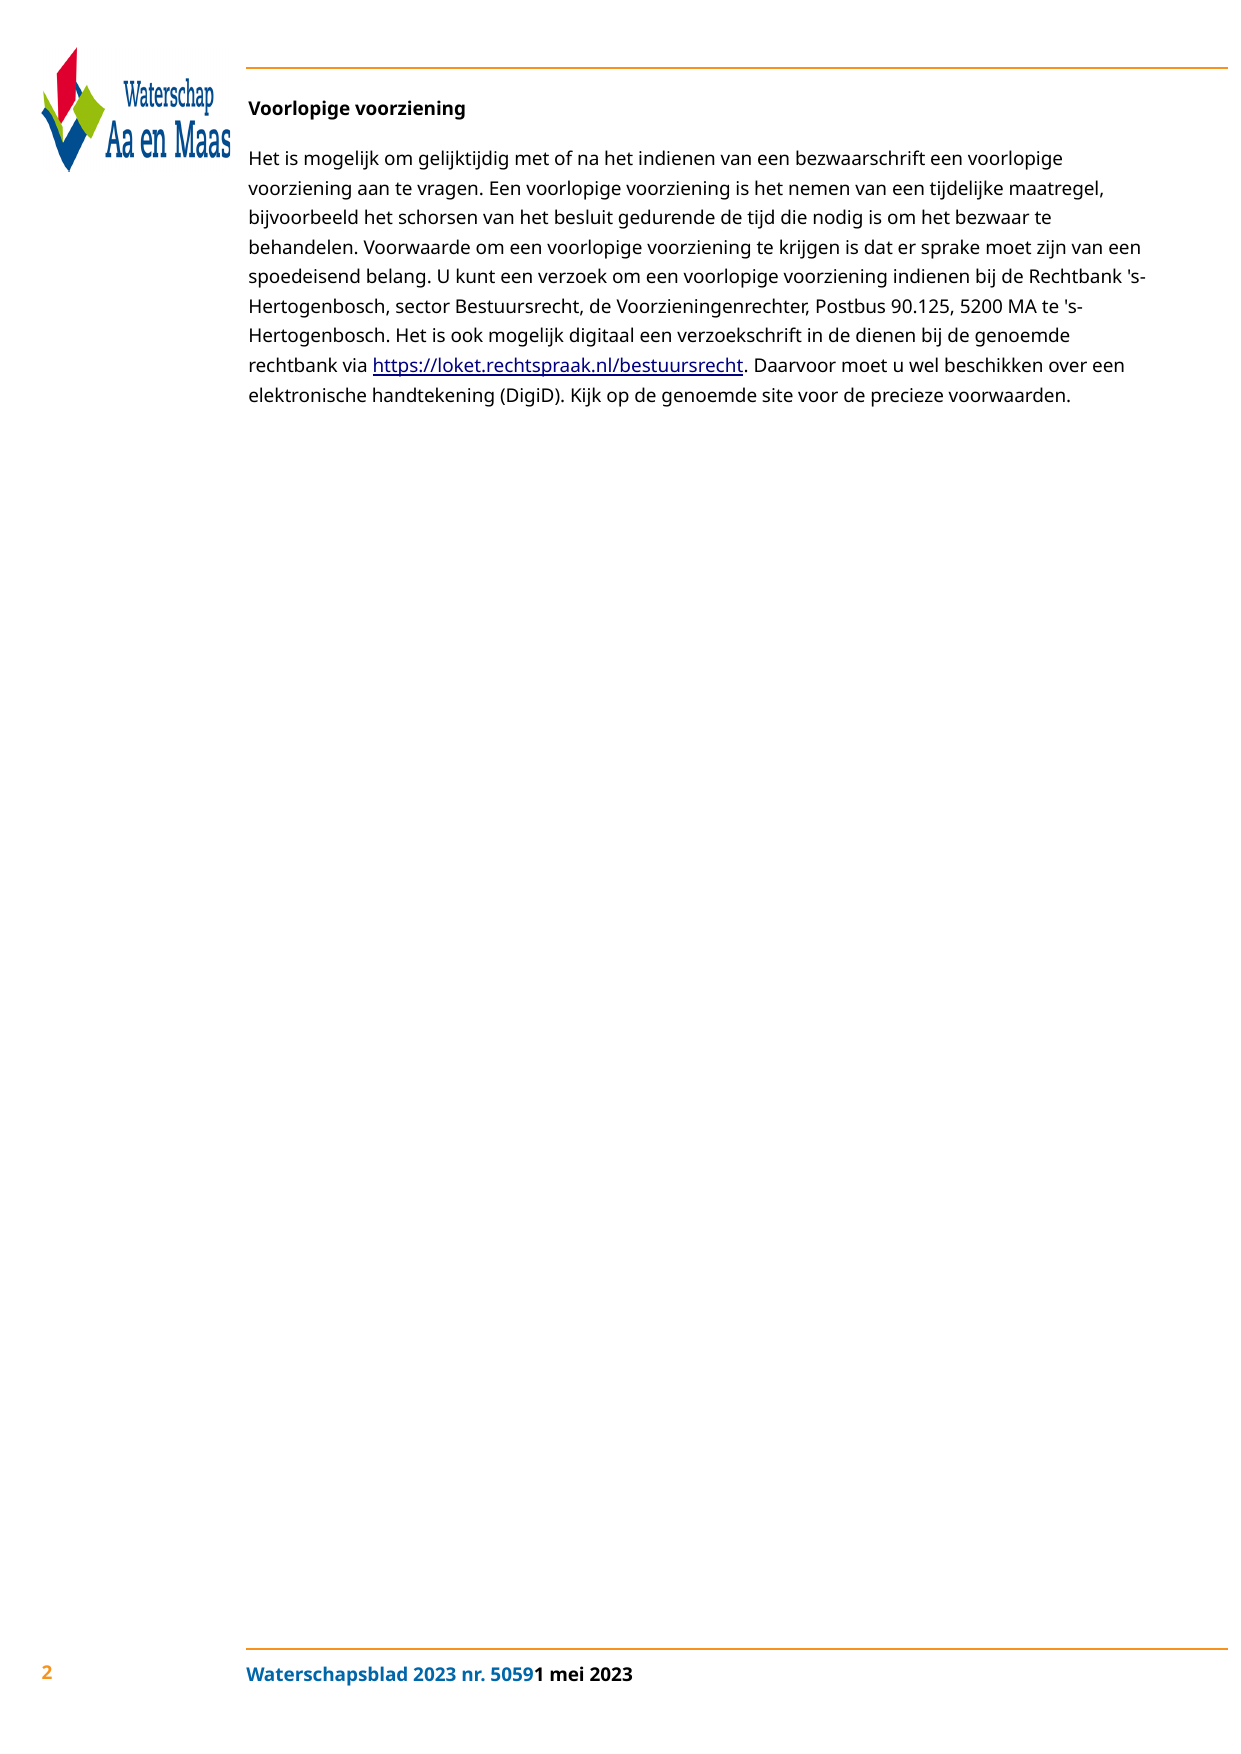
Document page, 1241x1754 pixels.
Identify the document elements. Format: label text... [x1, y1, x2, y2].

picture [41, 47, 231, 172]
text Voorlopige voorziening [248, 95, 1152, 121]
text Het is mogelijk om gelijktijdig met of na het indienen van een bezwaarschrift een voorlopige voorziening aan te vragen. Een voorlopige voorziening is het nemen van een tijdelijke maatregel, bijvoorbeeld het schorsen van het besluit gedurende de tijd die nodig is om het bezwaar te behandelen. Voorwaarde om een voorlopige voorziening te krijgen is dat er sprake moet zijn van een spoedeisend belang. U kunt een verzoek om een voorlopige voorziening indienen bij de Rechtbank 's-Hertogenbosch, sector Bestuursrecht, de Voorzieningenrechter, Postbus 90.125, 5200 MA te 's-Hertogenbosch. Het is ook mogelijk digitaal een verzoekschrift in de dienen bij de genoemde rechtbank via https://loket.rechtspraak.nl/bestuursrecht. Daarvoor moet u wel beschikken over een elektronische handtekening (DigiD). Kijk op de genoemde site voor de precieze voorwaarden. [248, 145, 1152, 408]
